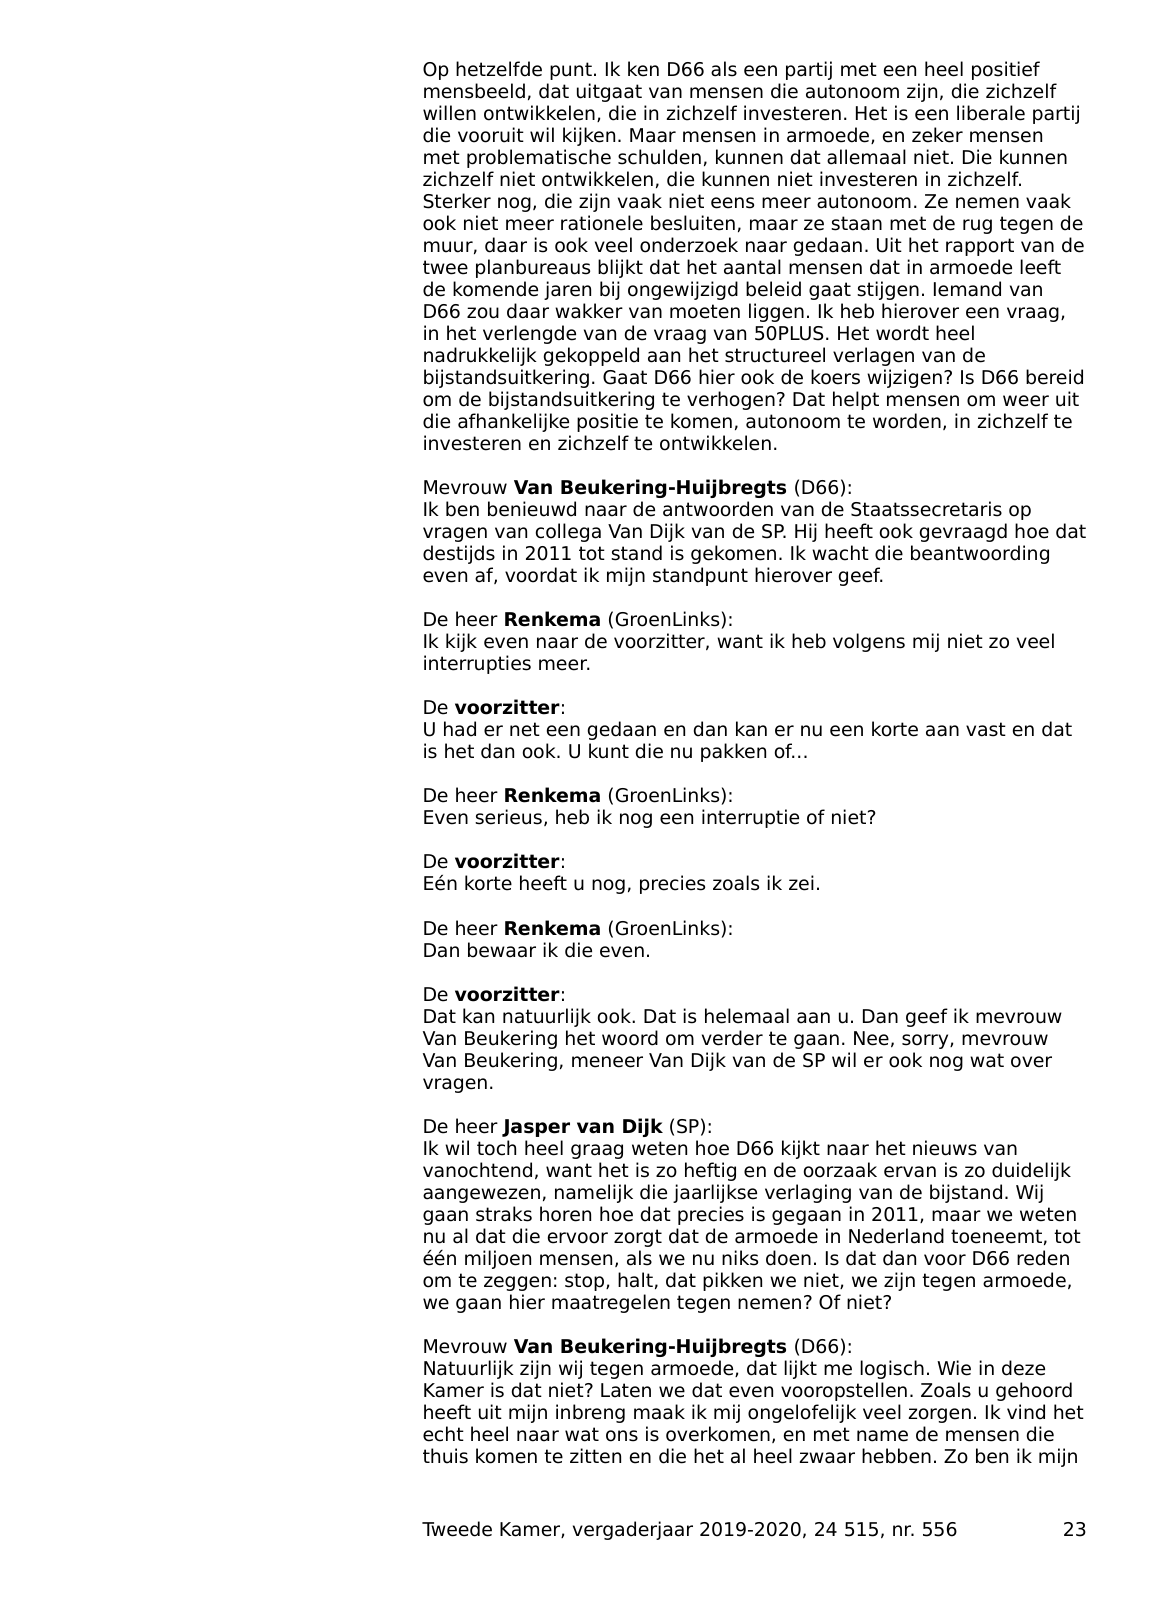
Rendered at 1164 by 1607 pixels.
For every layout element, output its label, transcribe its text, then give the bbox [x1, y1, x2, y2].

text Mevrouw Van Beukering-Huijbregts (D66): [422, 477, 1087, 499]
text De voorzitter: [422, 697, 1087, 719]
text Dat kan natuurlijk ook. Dat is helemaal aan u. Dan geef ik mevrouw Van Beukering het woord om verder te gaan. Nee, sorry, mevrouw Van Beukering, meneer Van Dijk van de SP wil er ook nog wat over vragen. [422, 1006, 1087, 1093]
text Even serieus, heb ik nog een interruptie of niet? [422, 807, 1087, 829]
text Op hetzelfde punt. Ik ken D66 als een partij met een heel positief mensbeeld, dat uitgaat van mensen die autonoom zijn, die zichzelf willen ontwikkelen, die in zichzelf investeren. Het is een liberale partij die vooruit wil kijken. Maar mensen in armoede, en zeker mensen met problematische schulden, kunnen dat allemaal niet. Die kunnen zichzelf niet ontwikkelen, die kunnen niet investeren in zichzelf. Sterker nog, die zijn vaak niet eens meer autonoom. Ze nemen vaak ook niet meer rationele besluiten, maar ze staan met de rug tegen de muur, daar is ook veel onderzoek naar gedaan. Uit het rapport van de twee planbureaus blijkt dat het aantal mensen dat in armoede leeft de komende jaren bij ongewijzigd beleid gaat stijgen. Iemand van D66 zou daar wakker van moeten liggen. Ik heb hierover een vraag, in het verlengde van de vraag van 50PLUS. Het wordt heel nadrukkelijk gekoppeld aan het structureel verlagen van de bijstandsuitkering. Gaat D66 hier ook de koers wijzigen? Is D66 bereid om de bijstandsuitkering te verhogen? Dat helpt mensen om weer uit die afhankelijke positie te komen, autonoom te worden, in zichzelf te investeren en zichzelf te ontwikkelen. [422, 59, 1087, 455]
text De voorzitter: [422, 984, 1087, 1006]
text De heer Jasper van Dijk (SP): [422, 1116, 1087, 1138]
text De voorzitter: [422, 851, 1087, 873]
text De heer Renkema (GroenLinks): [422, 785, 1087, 807]
text Ik wil toch heel graag weten hoe D66 kijkt naar het nieuws van vanochtend, want het is zo heftig en de oorzaak ervan is zo duidelijk aangewezen, namelijk die jaarlijkse verlaging van de bijstand. Wij gaan straks horen hoe dat precies is gegaan in 2011, maar we weten nu al dat die ervoor zorgt dat de armoede in Nederland toeneemt, tot één miljoen mensen, als we nu niks doen. Is dat dan voor D66 reden om te zeggen: stop, halt, dat pikken we niet, we zijn tegen armoede, we gaan hier maatregelen tegen nemen? Of niet? [422, 1138, 1087, 1313]
text Natuurlijk zijn wij tegen armoede, dat lijkt me logisch. Wie in deze Kamer is dat niet? Laten we dat even vooropstellen. Zoals u gehoord heeft uit mijn inbreng maak ik mij ongelofelijk veel zorgen. Ik vind het echt heel naar wat ons is overkomen, en met name de mensen die thuis komen te zitten en die het al heel zwaar hebben. Zo ben ik mijn [422, 1358, 1087, 1468]
text Ik ben benieuwd naar de antwoorden van de Staatssecretaris op vragen van collega Van Dijk van de SP. Hij heeft ook gevraagd hoe dat destijds in 2011 tot stand is gekomen. Ik wacht die beantwoording even af, voordat ik mijn standpunt hierover geef. [422, 499, 1087, 587]
text De heer Renkema (GroenLinks): [422, 609, 1087, 631]
text U had er net een gedaan en dan kan er nu een korte aan vast en dat is het dan ook. U kunt die nu pakken of... [422, 719, 1087, 763]
text Eén korte heeft u nog, precies zoals ik zei. [422, 873, 1087, 895]
text Mevrouw Van Beukering-Huijbregts (D66): [422, 1336, 1087, 1358]
text De heer Renkema (GroenLinks): [422, 917, 1087, 939]
text Dan bewaar ik die even. [422, 939, 1087, 961]
text Ik kijk even naar de voorzitter, want ik heb volgens mij niet zo veel interrupties meer. [422, 631, 1087, 675]
